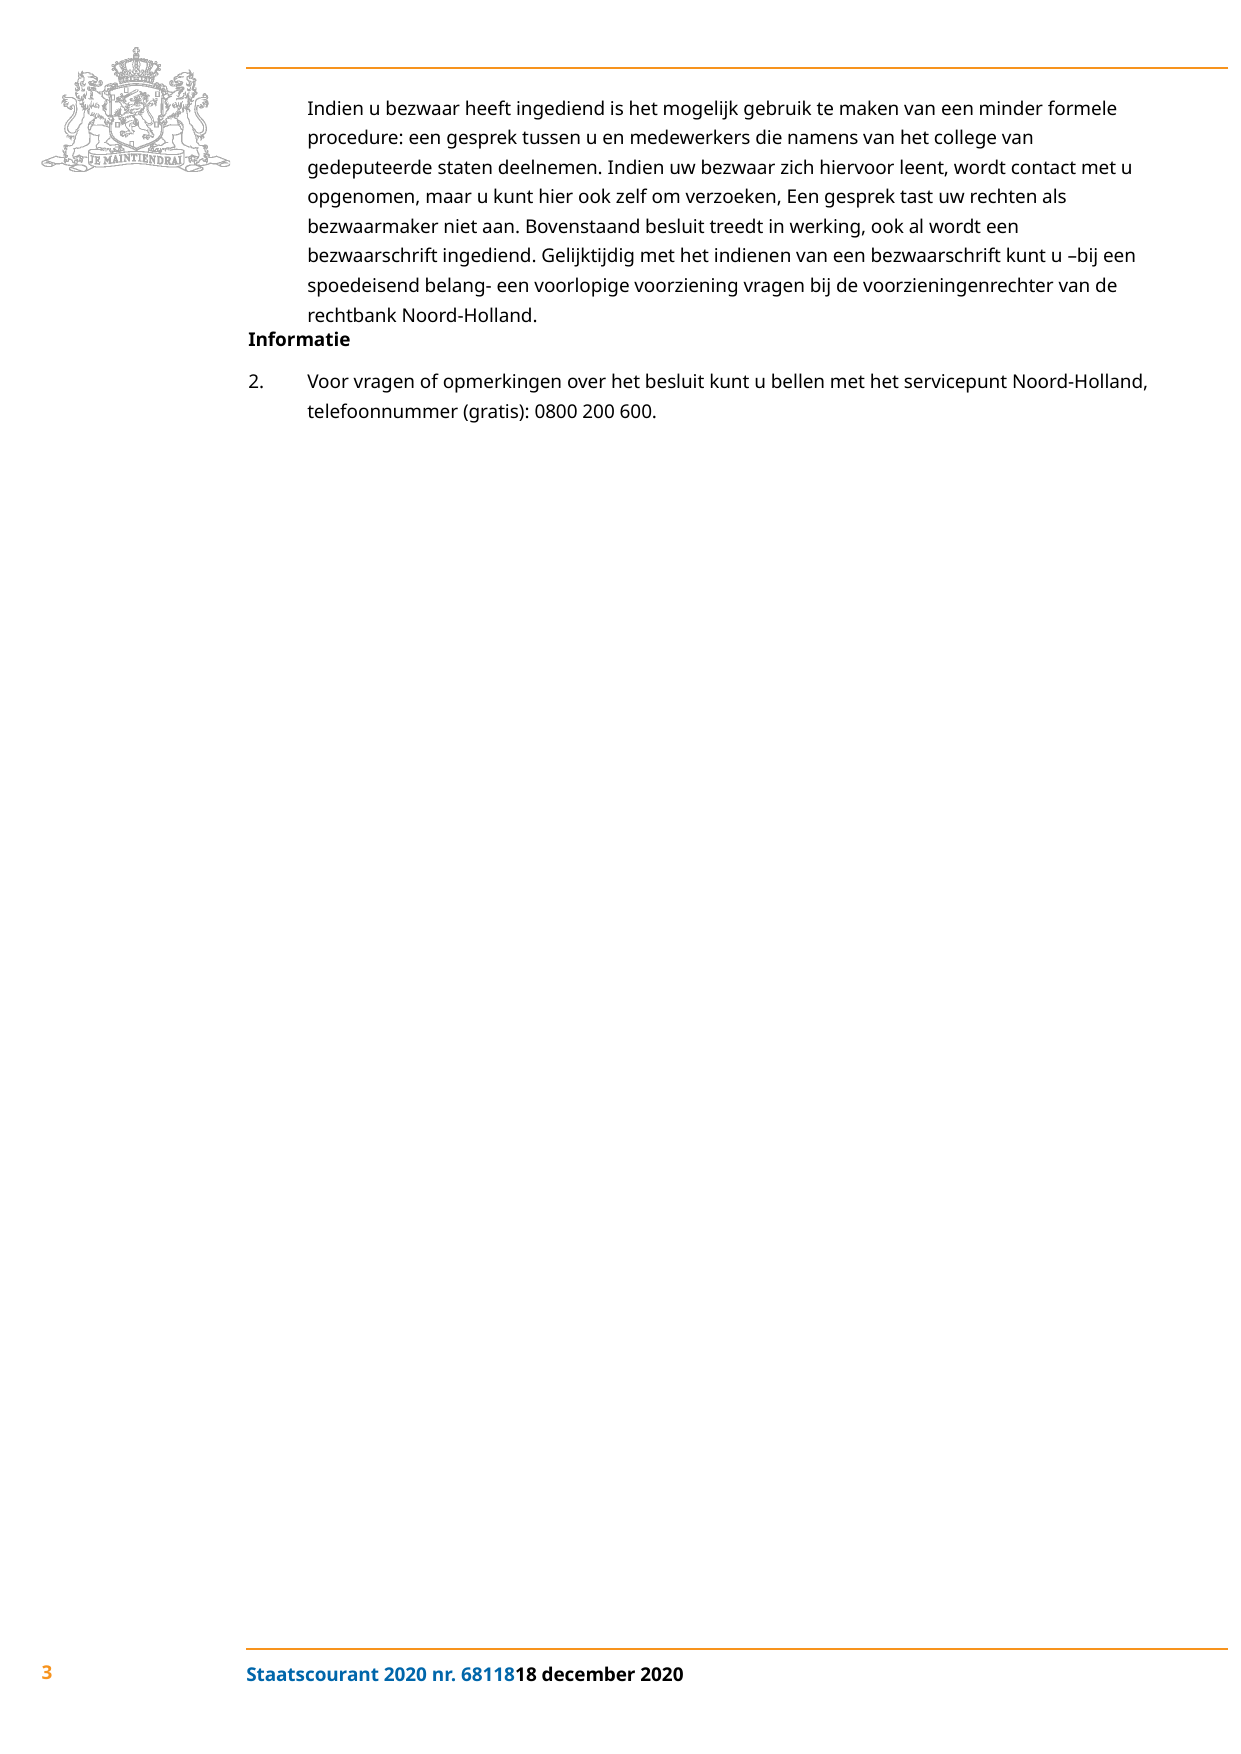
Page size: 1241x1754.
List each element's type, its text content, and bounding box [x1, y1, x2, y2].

list Voor vragen of opmerkingen over het besluit kunt u bellen met het servicepunt Noord-Holland, telefoonnummer (gratis): 0800 200 600. [248, 368, 1152, 424]
text Informatie [248, 331, 1152, 351]
picture [41, 47, 231, 172]
list Indien u bezwaar heeft ingediend is het mogelijk gebruik te maken van een minder formele procedure: een gesprek tussen u en medewerkers die namens van het college van gedeputeerde staten deelnemen. Indien uw bezwaar zich hiervoor leent, wordt contact met u opgenomen, maar u kunt hier ook zelf om verzoeken, Een gesprek tast uw rechten als bezwaarmaker niet aan. Bovenstaand besluit treedt in werking, ook al wordt een bezwaarschrift ingediend. Gelijktijdig met het indienen van een bezwaarschrift kunt u –bij een spoedeisend belang- een voorlopige voorziening vragen bij de voorzieningenrechter van de rechtbank Noord-Holland. [248, 95, 1152, 328]
